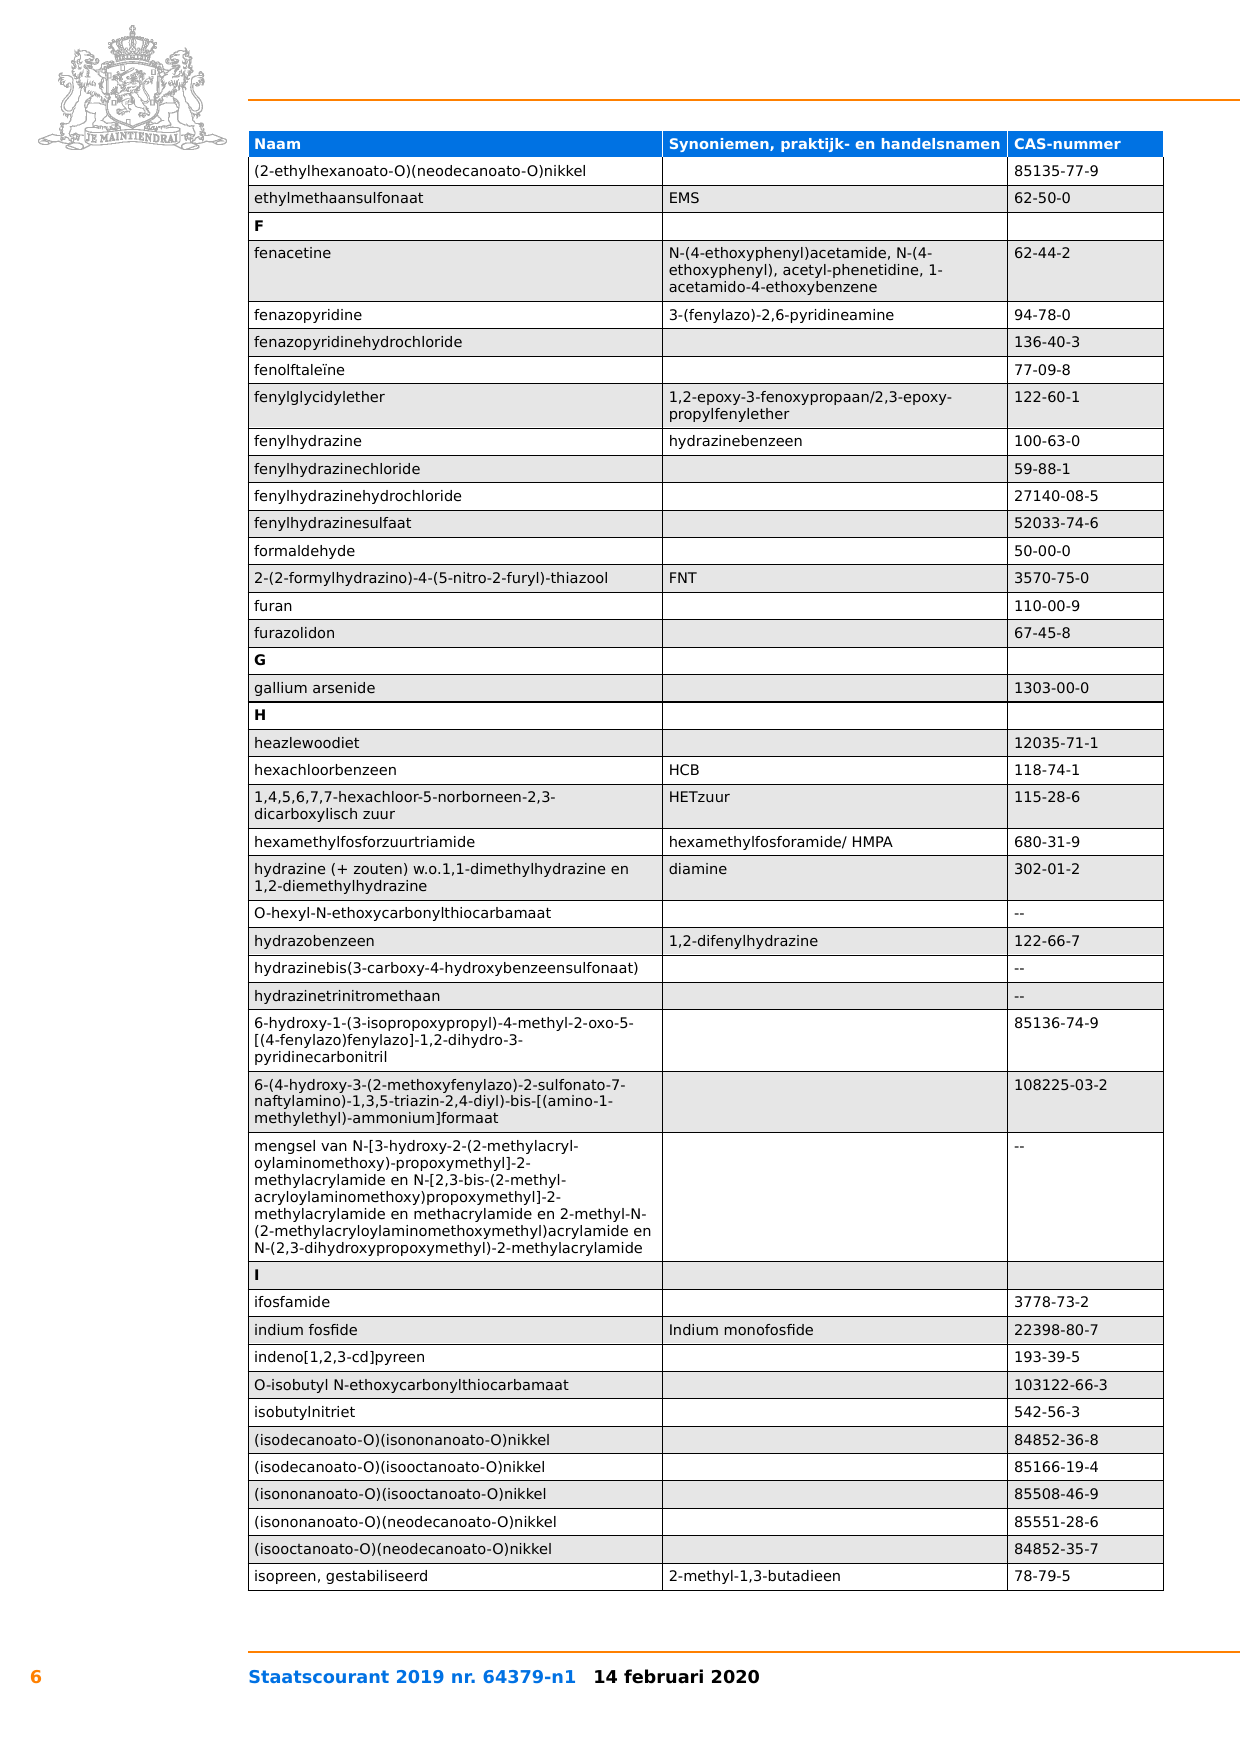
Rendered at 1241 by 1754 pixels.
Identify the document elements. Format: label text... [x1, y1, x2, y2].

table_cell fenylhydrazinesulfaat [249, 511, 662, 537]
table_cell indeno[1,2,3-cd]pyreen [249, 1345, 662, 1371]
table_cell 94-78-0 [1008, 302, 1163, 328]
table_cell [1008, 648, 1163, 674]
table_cell hydrazobenzeen [249, 928, 662, 954]
table_cell [663, 483, 1007, 509]
table_cell 193-39-5 [1008, 1345, 1163, 1371]
table_cell mengsel van N-[3-hydroxy-2-(2-methylacryl-oylaminomethoxy)-propoxymethyl]-2-methylacrylamide en N-[2,3-bis-(2-methyl­acryloylaminomethoxy)propoxymethyl]-2-methylacrylamide en methacrylamide en 2-methyl-N-(2-methylacryloylaminomethoxymethyl)acrylamide en N-(2,3-dihydroxypropoxymethyl)-2-methylacrylamide [249, 1133, 662, 1261]
table_cell 1,2-difenylhydrazine [663, 928, 1007, 954]
table_cell [663, 213, 1007, 239]
table_cell G [249, 648, 662, 674]
table_cell fenylhydrazinehydrochloride [249, 483, 662, 509]
table_cell 77-09-8 [1008, 357, 1163, 383]
table_cell 1,2-epoxy-3-fenoxypropaan/2,3-epoxy-propylfenylether [663, 384, 1007, 427]
table_cell [663, 901, 1007, 927]
table_cell ifosfamide [249, 1290, 662, 1316]
table_cell fenylglycidylether [249, 384, 662, 427]
table_cell [663, 593, 1007, 619]
table_cell 85135-77-9 [1008, 158, 1163, 185]
table_cell heazlewoodiet [249, 730, 662, 756]
table_cell 27140-08-5 [1008, 483, 1163, 509]
table_cell [663, 983, 1007, 1009]
table_cell O-isobutyl N-ethoxycarbonylthiocarbamaat [249, 1372, 662, 1398]
table_cell 302-01-2 [1008, 856, 1163, 900]
table_cell 110-00-9 [1008, 593, 1163, 619]
table_cell fenolftaleïne [249, 357, 662, 383]
table_cell hydrazine (+ zouten) w.o.1,1-dimethylhydrazine en 1,2-diemethylhydrazine [249, 856, 662, 900]
table_cell 115-28-6 [1008, 785, 1163, 828]
table_cell isopreen, gestabiliseerd [249, 1564, 662, 1590]
table_cell 3-(fenylazo)-2,6-pyridineamine [663, 302, 1007, 328]
table_cell [663, 620, 1007, 647]
table_cell [663, 648, 1007, 674]
table_cell [1008, 1262, 1163, 1289]
table_cell -- [1008, 1133, 1163, 1261]
table_cell hydrazinebis(3-carboxy-4-hydroxybenzeen­sulfonaat) [249, 956, 662, 982]
table_cell [663, 730, 1007, 756]
table_cell 136-40-3 [1008, 329, 1163, 356]
table_cell (isodecanoato-O)(isononanoato-O)nikkel [249, 1427, 662, 1453]
table_cell fenacetine [249, 241, 662, 301]
table_cell hexachloorbenzeen [249, 757, 662, 783]
table_cell hydrazinetrinitromethaan [249, 983, 662, 1009]
table_cell hexamethylfosforamide/ HMPA [663, 829, 1007, 855]
table_cell (isononanoato-O)(isooctanoato-O)nikkel [249, 1481, 662, 1508]
table_cell [663, 675, 1007, 701]
table_cell 22398-80-7 [1008, 1317, 1163, 1343]
table_cell N-(4-ethoxyphenyl)acetamide, N-(4-ethoxyphenyl), acetyl-phenetidine, 1-acetamido-4-ethoxybenzene [663, 241, 1007, 301]
table_cell indium fosfide [249, 1317, 662, 1343]
table_cell 52033-74-6 [1008, 511, 1163, 537]
table_cell (2-ethylhexanoato-O)(neodecanoato-O)nikkel [249, 158, 662, 185]
table_cell 85166-19-4 [1008, 1454, 1163, 1480]
table_cell [663, 1454, 1007, 1480]
table_cell hydrazinebenzeen [663, 429, 1007, 455]
table_cell [663, 1072, 1007, 1132]
table_cell fenylhydrazine [249, 429, 662, 455]
table_header Synoniemen, praktijk- en handelsnamen [663, 131, 1007, 157]
table_cell 2-methyl-1,3-butadieen [663, 1564, 1007, 1590]
table_cell (isooctanoato-O)(neodecanoato-O)nikkel [249, 1536, 662, 1563]
table_cell fenazopyridinehydrochloride [249, 329, 662, 356]
table_cell formaldehyde [249, 538, 662, 564]
table_cell 122-60-1 [1008, 384, 1163, 427]
table_header Naam [249, 131, 662, 157]
table_cell [1008, 703, 1163, 729]
table_cell 1303-00-0 [1008, 675, 1163, 701]
table_cell [663, 1372, 1007, 1398]
table_cell [663, 1481, 1007, 1508]
table_cell [663, 1262, 1007, 1289]
table_cell I [249, 1262, 662, 1289]
table_cell [663, 956, 1007, 982]
table_cell 3570-75-0 [1008, 565, 1163, 592]
picture [38, 25, 227, 150]
table_cell 50-00-0 [1008, 538, 1163, 564]
table_cell [663, 538, 1007, 564]
table_cell 59-88-1 [1008, 456, 1163, 482]
table_cell (isononanoato-O)(neodecanoato-O)nikkel [249, 1509, 662, 1535]
table_cell [663, 158, 1007, 185]
table_cell [663, 329, 1007, 356]
table_cell 2-(2-formylhydrazino)-4-(5-nitro-2-furyl)-thia­zool [249, 565, 662, 592]
table_cell F [249, 213, 662, 239]
table_cell diamine [663, 856, 1007, 900]
table_cell [663, 1345, 1007, 1371]
table_cell 1,4,5,6,7,7-hexachloor-5-norborneen-2,3-dicarboxylisch zuur [249, 785, 662, 828]
table_cell [663, 456, 1007, 482]
table_cell [663, 1010, 1007, 1071]
table_header CAS-nummer [1008, 131, 1163, 157]
table_cell fenazopyridine [249, 302, 662, 328]
table_cell O-hexyl-N-ethoxycarbonylthiocarbamaat [249, 901, 662, 927]
table_cell gallium arsenide [249, 675, 662, 701]
table_cell 100-63-0 [1008, 429, 1163, 455]
table_cell hexamethylfosforzuurtriamide [249, 829, 662, 855]
table_cell furazolidon [249, 620, 662, 647]
table_cell [663, 1290, 1007, 1316]
table_cell [663, 1427, 1007, 1453]
table_cell 84852-36-8 [1008, 1427, 1163, 1453]
table_cell -- [1008, 983, 1163, 1009]
table_cell FNT [663, 565, 1007, 592]
table_cell 103122-66-3 [1008, 1372, 1163, 1398]
table_cell 62-50-0 [1008, 186, 1163, 212]
table_cell 67-45-8 [1008, 620, 1163, 647]
table_cell 12035-71-1 [1008, 730, 1163, 756]
table_cell 542-56-3 [1008, 1399, 1163, 1426]
table_cell 78-79-5 [1008, 1564, 1163, 1590]
table_cell 85551-28-6 [1008, 1509, 1163, 1535]
table_cell (isodecanoato-O)(isooctanoato-O)nikkel [249, 1454, 662, 1480]
table_cell [663, 1399, 1007, 1426]
table_cell HCB [663, 757, 1007, 783]
table_cell [663, 1509, 1007, 1535]
table_cell [663, 1133, 1007, 1261]
table_cell 6-hydroxy-1-(3-isopropoxypropyl)-4-methyl-2-oxo-5-[(4-fenylazo)fenylazo]-1,2-dihydro-3-pyridinecarbonitril [249, 1010, 662, 1071]
table_cell 84852-35-7 [1008, 1536, 1163, 1563]
table_cell EMS [663, 186, 1007, 212]
table_cell 85508-46-9 [1008, 1481, 1163, 1508]
table_cell furan [249, 593, 662, 619]
table_cell 3778-73-2 [1008, 1290, 1163, 1316]
table_cell [1008, 213, 1163, 239]
table_cell 6-(4-hydroxy-3-(2-methoxyfenylazo)-2-sulfonato-7-naftylamino)-1,3,5-triazin-2,4-diyl)-bis-[(amino-1-methylethyl)-ammonium]formaat [249, 1072, 662, 1132]
table_cell [663, 1536, 1007, 1563]
table_cell 108225-03-2 [1008, 1072, 1163, 1132]
table_cell HETzuur [663, 785, 1007, 828]
table_cell -- [1008, 956, 1163, 982]
table_cell [663, 511, 1007, 537]
table_cell isobutylnitriet [249, 1399, 662, 1426]
table_cell ethylmethaansulfonaat [249, 186, 662, 212]
table_cell [663, 357, 1007, 383]
table_cell H [249, 703, 662, 729]
table_cell -- [1008, 901, 1163, 927]
table_cell Indium monofosfide [663, 1317, 1007, 1343]
table_cell 62-44-2 [1008, 241, 1163, 301]
table_cell [663, 703, 1007, 729]
table_cell 85136-74-9 [1008, 1010, 1163, 1071]
table_cell fenylhydrazinechloride [249, 456, 662, 482]
table_cell 118-74-1 [1008, 757, 1163, 783]
table_cell 122-66-7 [1008, 928, 1163, 954]
table_cell 680-31-9 [1008, 829, 1163, 855]
